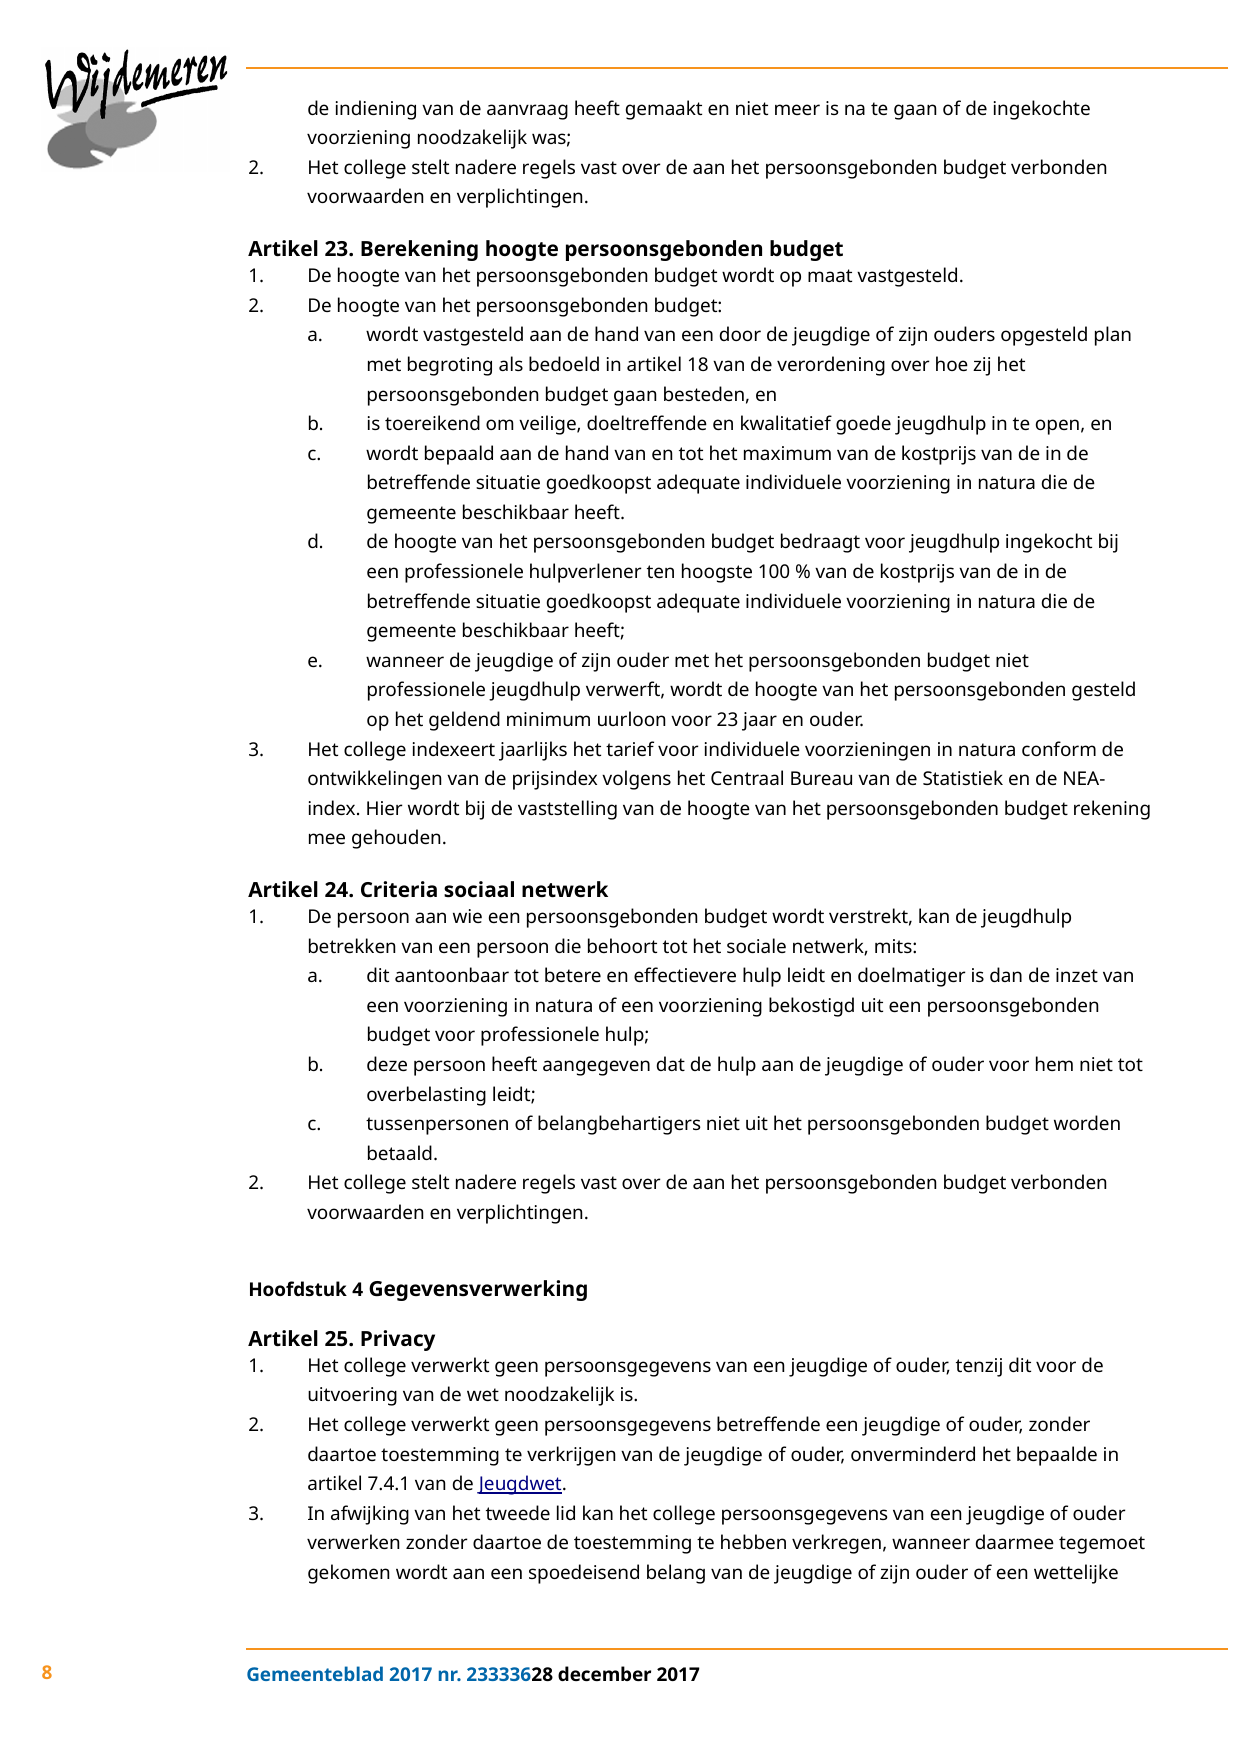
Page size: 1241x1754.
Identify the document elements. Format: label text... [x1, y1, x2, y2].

picture [41, 47, 231, 172]
list De persoon aan wie een persoonsgebonden budget wordt verstrekt, kan de jeugdhulp betrekken van een persoon die behoort tot het sociale netwerk, mits: [248, 903, 1152, 959]
list de hoogte van het persoonsgebonden budget bedraagt voor jeugdhulp ingekocht bij een professionele hulpverlener ten hoogste 100 % van de kostprijs van de in de betreffende situatie goedkoopst adequate individuele voorziening in natura die de gemeente beschikbaar heeft; [307, 529, 1152, 643]
list wanneer de jeugdige of zijn ouder met het persoonsgebonden budget niet professionele jeugdhulp verwerft, wordt de hoogte van het persoonsgebonden gesteld op het geldend minimum uurloon voor 23 jaar en ouder. [307, 647, 1152, 732]
list dit aantoonbaar tot betere en effectievere hulp leidt en doelmatiger is dan de inzet van een voorziening in natura of een voorziening bekostigd uit een persoonsgebonden budget voor professionele hulp; [307, 962, 1152, 1047]
list is toereikend om veilige, doeltreffende en kwalitatief goede jeugdhulp in te open, en [307, 410, 1152, 436]
list de indiening van de aanvraag heeft gemaakt en niet meer is na te gaan of de ingekochte voorziening noodzakelijk was; [248, 95, 1152, 150]
list deze persoon heeft aangegeven dat de hulp aan de jeugdige of ouder voor hem niet tot overbelasting leidt; [307, 1051, 1152, 1107]
list De hoogte van het persoonsgebonden budget wordt op maat vastgesteld. [248, 262, 1152, 288]
text Hoofdstuk 4 Gegevensverwerking [248, 1274, 1152, 1303]
text Artikel 23. Berekening hoogte persoonsgebonden budget [248, 234, 1152, 262]
list In afwijking van het tweede lid kan het college persoonsgegevens van een jeugdige of ouder verwerken zonder daartoe de toestemming te hebben verkregen, wanneer daarmee tegemoet gekomen wordt aan een spoedeisend belang van de jeugdige of zijn ouder of een wettelijke [248, 1500, 1152, 1585]
list tussenpersonen of belangbehartigers niet uit het persoonsgebonden budget worden betaald. [307, 1110, 1152, 1166]
list wordt vastgesteld aan de hand van een door de jeugdige of zijn ouders opgesteld plan met begroting als bedoeld in artikel 18 van de verordening over hoe zij het persoonsgebonden budget gaan besteden, en [307, 322, 1152, 406]
text Artikel 24. Criteria sociaal netwerk [248, 875, 1152, 903]
list Het college verwerkt geen persoonsgegevens van een jeugdige of ouder, tenzij dit voor de uitvoering van de wet noodzakelijk is. [248, 1352, 1152, 1407]
list Het college indexeert jaarlijks het tarief voor individuele voorzieningen in natura conform de ontwikkelingen van de prijsindex volgens het Centraal Bureau van de Statistiek en de NEA-index. Hier wordt bij de vaststelling van de hoogte van het persoonsgebonden budget rekening mee gehouden. [248, 736, 1152, 850]
list Het college stelt nadere regels vast over de aan het persoonsgebonden budget verbonden voorwaarden en verplichtingen. [248, 154, 1152, 209]
text Artikel 25. Privacy [248, 1324, 1152, 1352]
list wordt bepaald aan de hand van en tot het maximum van de kostprijs van de in de betreffende situatie goedkoopst adequate individuele voorziening in natura die de gemeente beschikbaar heeft. [307, 440, 1152, 525]
list De hoogte van het persoonsgebonden budget: [248, 292, 1152, 318]
list Het college stelt nadere regels vast over de aan het persoonsgebonden budget verbonden voorwaarden en verplichtingen. [248, 1169, 1152, 1225]
list Het college verwerkt geen persoonsgegevens betreffende een jeugdige of ouder, zonder daartoe toestemming te verkrijgen van de jeugdige of ouder, onverminderd het bepaalde in artikel 7.4.1 van de Jeugdwet. [248, 1411, 1152, 1496]
